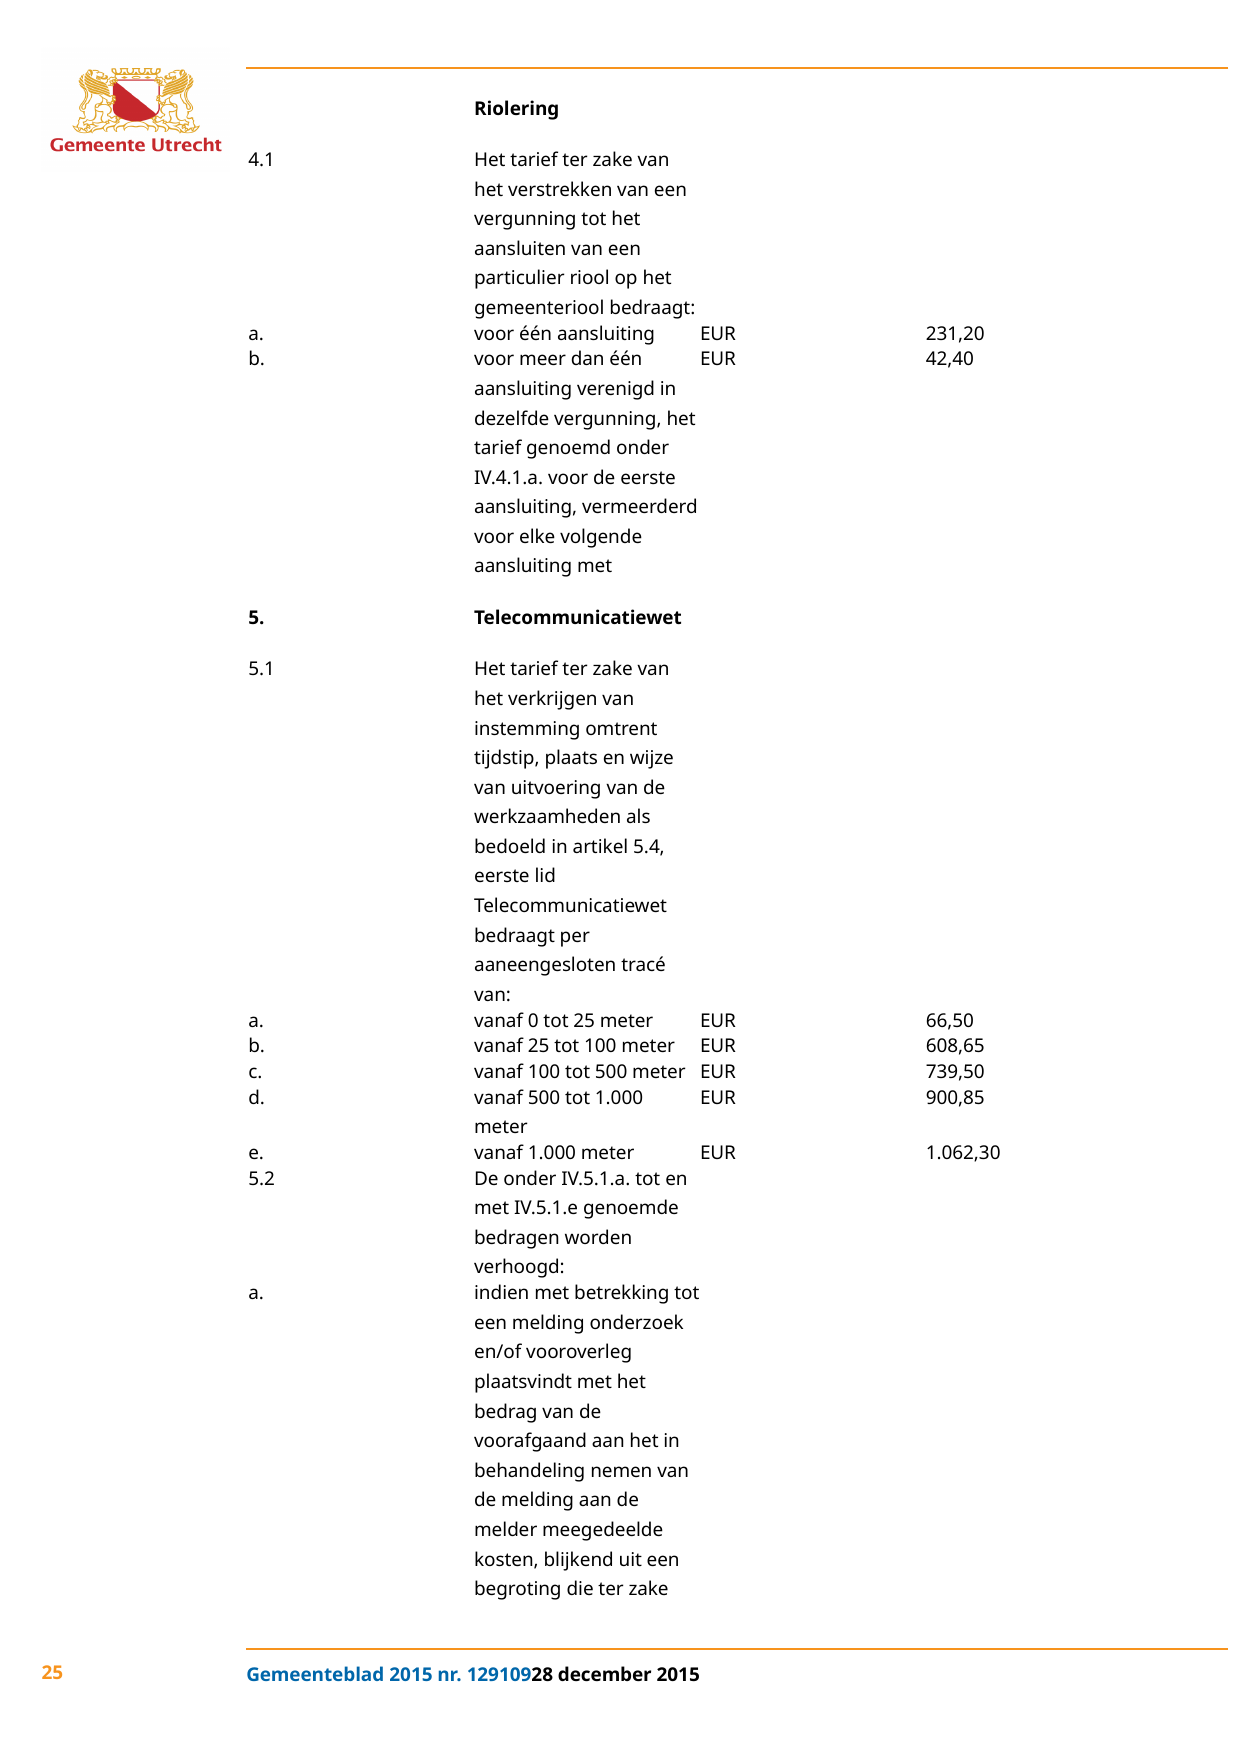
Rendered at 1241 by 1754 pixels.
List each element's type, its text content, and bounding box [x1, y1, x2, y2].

table_cell 5.2 [248, 1165, 474, 1279]
table_cell [926, 95, 1152, 121]
table_cell vanaf 500 tot 1.000 meter [474, 1084, 700, 1139]
table_cell 5.1 [248, 656, 474, 1007]
table_cell [926, 630, 1152, 656]
table_cell [248, 95, 474, 121]
table_cell vanaf 100 tot 500 meter [474, 1058, 700, 1084]
table_cell vanaf 1.000 meter [474, 1139, 700, 1165]
table_cell [926, 1280, 1152, 1601]
table_cell [926, 1165, 1152, 1279]
table_cell [474, 121, 700, 146]
table_cell [474, 579, 700, 604]
table_cell [926, 579, 1152, 604]
table_cell 5. [248, 604, 474, 630]
table_cell vanaf 25 tot 100 meter [474, 1033, 700, 1058]
table_cell a. [248, 1007, 474, 1032]
table_cell [248, 121, 474, 146]
table_cell EUR [700, 1033, 926, 1058]
table_cell b. [248, 1033, 474, 1058]
table_cell 739,50 [926, 1058, 1152, 1084]
table_cell 66,50 [926, 1007, 1152, 1032]
table_cell vanaf 0 tot 25 meter [474, 1007, 700, 1032]
table_cell [700, 146, 926, 320]
table_cell e. [248, 1139, 474, 1165]
table_cell [700, 95, 926, 121]
table_cell [700, 630, 926, 656]
table_cell [474, 630, 700, 656]
table_cell [700, 121, 926, 146]
table_cell voor één aansluiting [474, 320, 700, 346]
table_cell [700, 656, 926, 1007]
table_cell Riolering [474, 95, 700, 121]
table_cell 231,20 [926, 320, 1152, 346]
table_cell 42,40 [926, 346, 1152, 578]
table_cell [248, 579, 474, 604]
table_cell indien met betrekking tot een melding onderzoek en/of vooroverleg plaatsvindt met het bedrag van de voorafgaand aan het in behandeling nemen van de melding aan de melder meegedeelde kosten, blijkend uit een begroting die ter zake [474, 1280, 700, 1601]
table_cell Telecommunicatiewet [474, 604, 700, 630]
table_cell EUR [700, 1058, 926, 1084]
table_cell c. [248, 1058, 474, 1084]
table_cell voor meer dan één aansluiting verenigd in dezelfde vergunning, het tarief genoemd onder IV.4.1.a. voor de eerste aansluiting, vermeerderd voor elke volgende aansluiting met [474, 346, 700, 578]
table_cell De onder IV.5.1.a. tot en met IV.5.1.e genoemde bedragen worden verhoogd: [474, 1165, 700, 1279]
table_cell d. [248, 1084, 474, 1139]
table_cell EUR [700, 1084, 926, 1139]
table_cell b. [248, 346, 474, 578]
table_cell Het tarief ter zake van het verstrekken van een vergunning tot het aansluiten van een particulier riool op het gemeenteriool bedraagt: [474, 146, 700, 320]
table_cell [926, 604, 1152, 630]
table_cell 900,85 [926, 1084, 1152, 1139]
picture [41, 47, 231, 172]
table_cell [700, 1280, 926, 1601]
table_cell [700, 1165, 926, 1279]
table_cell EUR [700, 320, 926, 346]
table_cell 1.062,30 [926, 1139, 1152, 1165]
table_cell [700, 579, 926, 604]
table_cell 4.1 [248, 146, 474, 320]
table_cell a. [248, 320, 474, 346]
table_cell EUR [700, 1139, 926, 1165]
table_cell [248, 630, 474, 656]
table_cell a. [248, 1280, 474, 1601]
table_cell EUR [700, 1007, 926, 1032]
table_cell [926, 656, 1152, 1007]
table_cell EUR [700, 346, 926, 578]
table_cell [926, 121, 1152, 146]
table_cell 608,65 [926, 1033, 1152, 1058]
table_cell Het tarief ter zake van het verkrijgen van instemming omtrent tijdstip, plaats en wijze van uitvoering van de werkzaamheden als bedoeld in artikel 5.4, eerste lid Telecommunicatiewet bedraagt per aaneengesloten tracé van: [474, 656, 700, 1007]
table_cell [700, 604, 926, 630]
table_cell [926, 146, 1152, 320]
